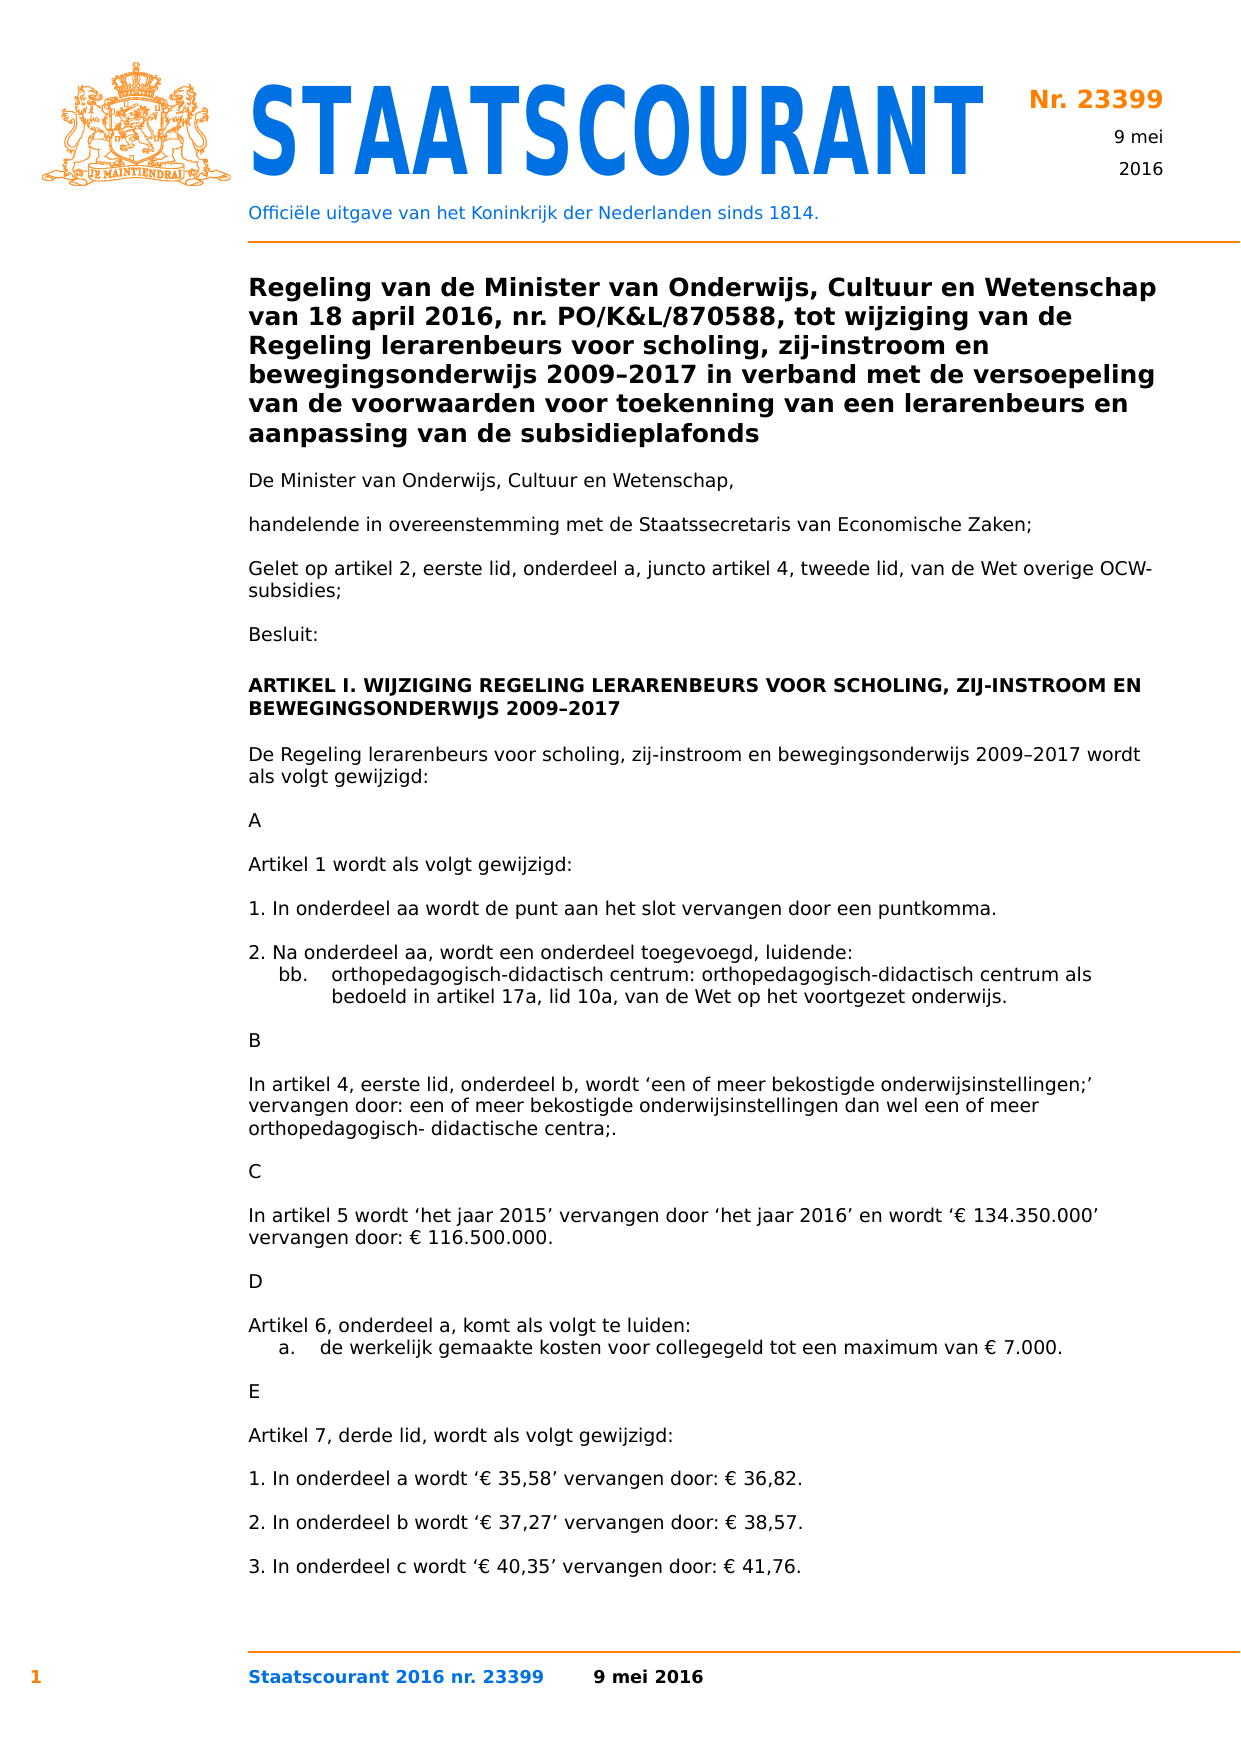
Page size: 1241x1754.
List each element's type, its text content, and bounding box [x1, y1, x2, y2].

subtitle ARTIKEL I. WIJZIGING REGELING LERARENBEURS VOOR SCHOLING, ZIJ-INSTROOM EN BEWEGINGSONDERWIJS 2009–2017 [248, 675, 1163, 719]
text In artikel 5 wordt ‘het jaar 2015’ vervangen door ‘het jaar 2016’ en wordt ‘€ 134.350.000’ vervangen door: € 116.500.000. [248, 1205, 1163, 1249]
table_cell Officiële uitgave van het Koninkrijk der Nederlanden sinds 1814. [248, 203, 1240, 241]
text Gelet op artikel 2, eerste lid, onderdeel a, juncto artikel 4, tweede lid, van de Wet overige OCW-subsidies; [248, 558, 1163, 602]
table_header [25, 62, 248, 241]
text 1. In onderdeel a wordt ‘€ 35,58’ vervangen door: € 36,82. [248, 1468, 1163, 1490]
text De Regeling lerarenbeurs voor scholing, zij-instroom en bewegingsonderwijs 2009–2017 wordt als volgt gewijzigd: [248, 744, 1163, 788]
text E [248, 1381, 1163, 1403]
text B [248, 1029, 1163, 1052]
text De Minister van Onderwijs, Cultuur en Wetenschap, [248, 470, 1163, 492]
subtitle Regeling van de Minister van Onderwijs, Cultuur en Wetenschap van 18 april 2016, nr. PO/K&L/870588, tot wijziging van de Regeling lerarenbeurs voor scholing, zij-instroom en bewegingsonderwijs 2009–2017 in verband met de versoepeling van de voorwaarden voor toekenning van een lerarenbeurs en aanpassing van de subsidieplafonds [248, 273, 1163, 448]
text C [248, 1161, 1163, 1183]
text 2. Na onderdeel aa, wordt een onderdeel toegevoegd, luidende: [248, 942, 1163, 964]
text 2. In onderdeel b wordt ‘€ 37,27’ vervangen door: € 38,57. [248, 1512, 1163, 1534]
text 3. In onderdeel c wordt ‘€ 40,35’ vervangen door: € 41,76. [248, 1556, 1163, 1578]
table_header STAATSCOURANT [248, 62, 998, 203]
picture [41, 62, 231, 186]
text A [248, 810, 1163, 832]
table_cell 2016 [998, 153, 1240, 203]
text 1. In onderdeel aa wordt de punt aan het slot vervangen door een puntkomma. [248, 898, 1163, 920]
text D [248, 1271, 1163, 1293]
text bb. orthopedagogisch-didactisch centrum: orthopedagogisch-didactisch centrum als bedoeld in artikel 17a, lid 10a, van de Wet op het voortgezet onderwijs. [278, 964, 1163, 1008]
text In artikel 4, eerste lid, onderdeel b, wordt ‘een of meer bekostigde onderwijsinstellingen;’ vervangen door: een of meer bekostigde onderwijsinstellingen dan wel een of meer orthopedagogisch- didactische centra;. [248, 1073, 1163, 1139]
text handelende in overeenstemming met de Staatssecretaris van Economische Zaken; [248, 514, 1163, 536]
text Artikel 1 wordt als volgt gewijzigd: [248, 854, 1163, 876]
table_cell 9 mei [998, 121, 1240, 153]
text Artikel 7, derde lid, wordt als volgt gewijzigd: [248, 1424, 1163, 1446]
text Besluit: [248, 623, 1163, 645]
table_header Nr. 23399 [998, 62, 1240, 121]
text a. de werkelijk gemaakte kosten voor collegegeld tot een maximum van € 7.000. [278, 1337, 1163, 1359]
text Artikel 6, onderdeel a, komt als volgt te luiden: [248, 1315, 1163, 1337]
